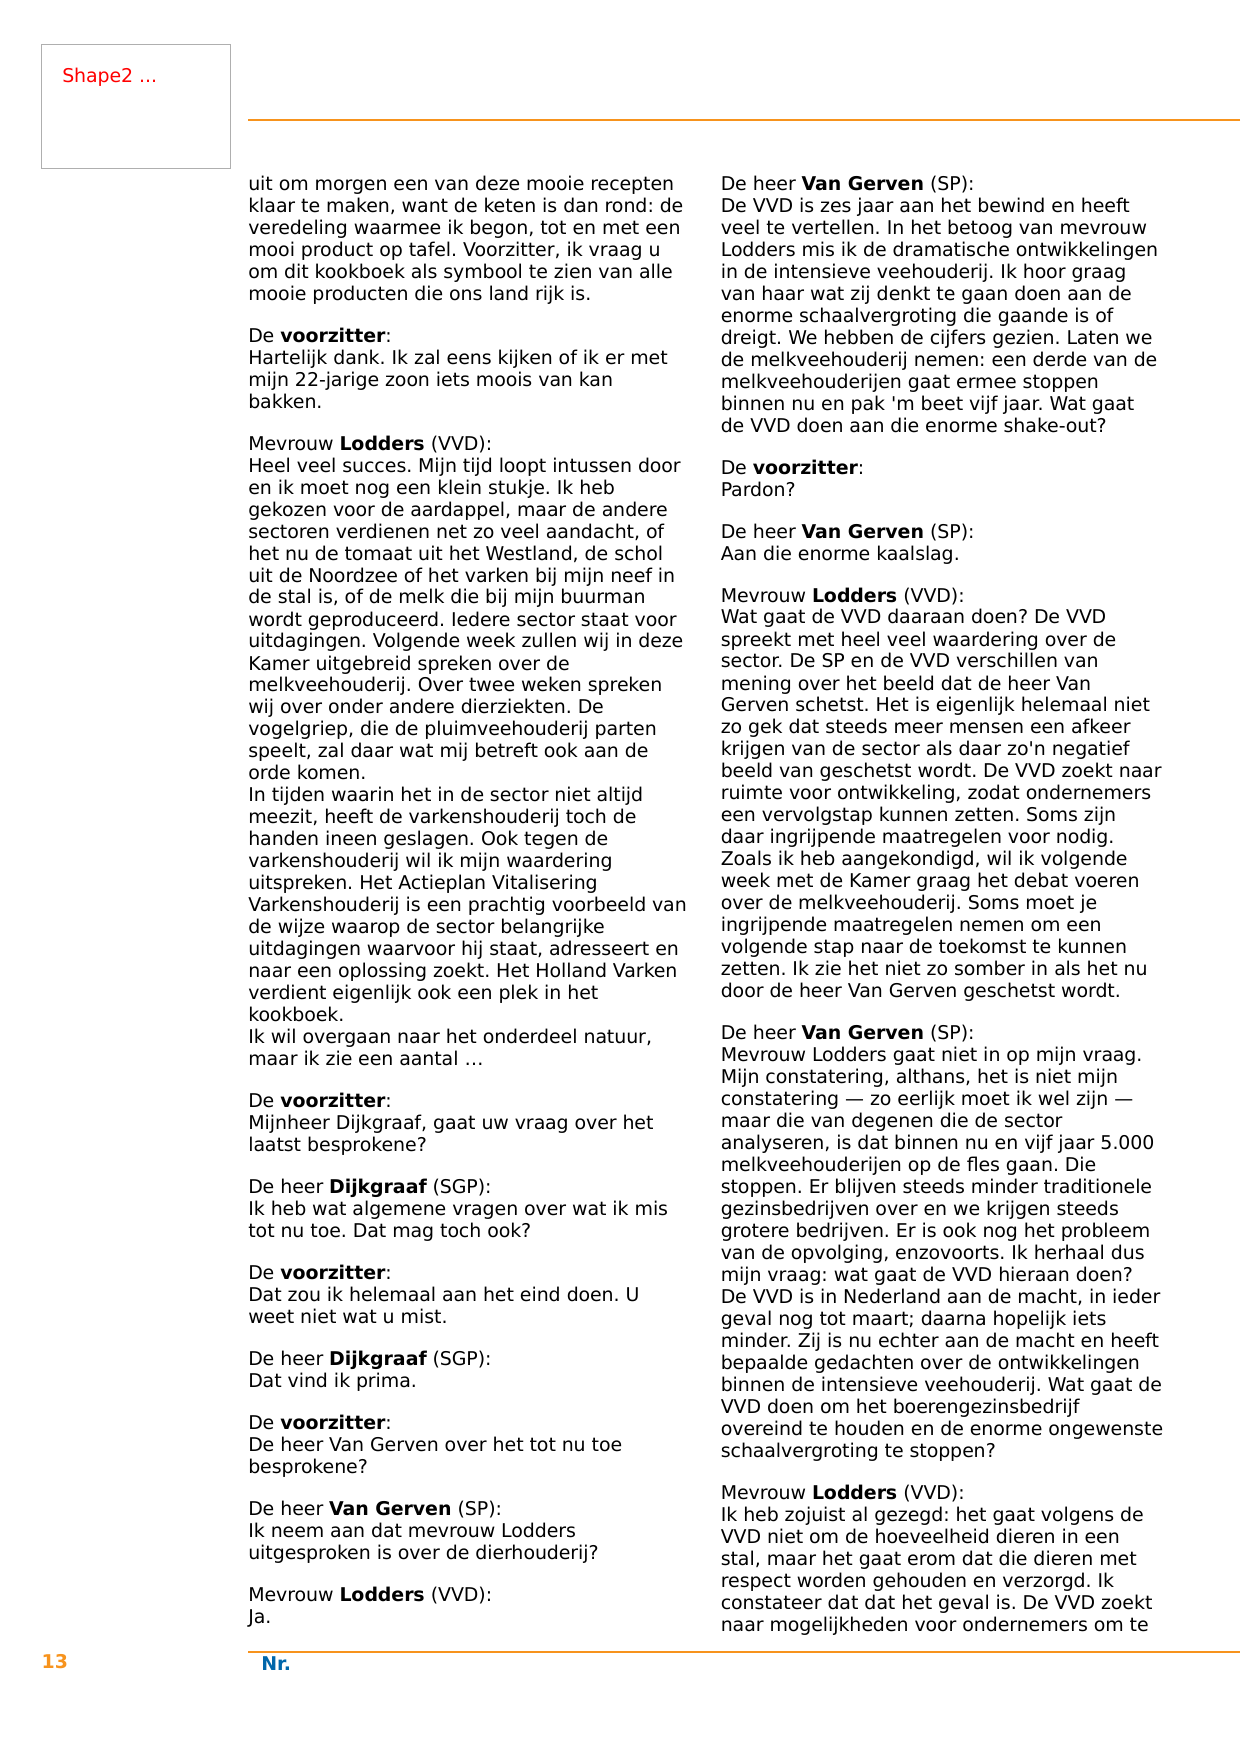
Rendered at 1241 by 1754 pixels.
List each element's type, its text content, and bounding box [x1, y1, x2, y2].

text De heer Dijkgraaf (SGP): [248, 1348, 691, 1370]
text uit om morgen een van deze mooie recepten klaar te maken, want de keten is dan rond: de veredeling waarmee ik begon, tot en met een mooi product op tafel. Voorzitter, ik vraag u om dit kookboek als symbool te zien van alle mooie producten die ons land rijk is. [248, 173, 691, 305]
text Heel veel succes. Mijn tijd loopt intussen door en ik moet nog een klein stukje. Ik heb gekozen voor de aardappel, maar de andere sectoren verdienen net zo veel aandacht, of het nu de tomaat uit het Westland, de schol uit de Noordzee of het varken bij mijn neef in de stal is, of de melk die bij mijn buurman wordt geproduceerd. Iedere sector staat voor uitdagingen. Volgende week zullen wij in deze Kamer uitgebreid spreken over de melkveehouderij. Over twee weken spreken wij over onder andere dierziekten. De vogelgriep, die de pluimveehouderij parten speelt, zal daar wat mij betreft ook aan de orde komen. [248, 454, 691, 784]
text Wat gaat de VVD daaraan doen? De VVD spreekt met heel veel waardering over de sector. De SP en de VVD verschillen van mening over het beeld dat de heer Van Gerven schetst. Het is eigenlijk helemaal niet zo gek dat steeds meer mensen een afkeer krijgen van de sector als daar zo'n negatief beeld van geschetst wordt. De VVD zoekt naar ruimte voor ontwikkeling, zodat ondernemers een vervolgstap kunnen zetten. Soms zijn daar ingrijpende maatregelen voor nodig. Zoals ik heb aangekondigd, wil ik volgende week met de Kamer graag het debat voeren over de melkveehouderij. Soms moet je ingrijpende maatregelen nemen om een volgende stap naar de toekomst te kunnen zetten. Ik zie het niet zo somber in als het nu door de heer Van Gerven geschetst wordt. [721, 606, 1163, 1002]
text Hartelijk dank. Ik zal eens kijken of ik er met mijn 22-jarige zoon iets moois van kan bakken. [248, 347, 691, 413]
text Mevrouw Lodders (VVD): [721, 584, 1163, 606]
text Ik wil overgaan naar het onderdeel natuur, maar ik zie een aantal … [248, 1026, 691, 1070]
text De VVD is zes jaar aan het bewind en heeft veel te vertellen. In het betoog van mevrouw Lodders mis ik de dramatische ontwikkelingen in de intensieve veehouderij. Ik hoor graag van haar wat zij denkt te gaan doen aan de enorme schaalvergroting die gaande is of dreigt. We hebben de cijfers gezien. Laten we de melkveehouderij nemen: een derde van de melkveehouderijen gaat ermee stoppen binnen nu en pak 'm beet vijf jaar. Wat gaat de VVD doen aan die enorme shake-out? [721, 195, 1163, 437]
text Mevrouw Lodders (VVD): [248, 433, 691, 454]
text De heer Van Gerven (SP): [721, 173, 1163, 195]
text De heer Van Gerven over het tot nu toe besprokene? [248, 1434, 691, 1478]
text De heer Van Gerven (SP): [721, 521, 1163, 542]
text De voorzitter: [248, 1412, 691, 1434]
text Ik heb zojuist al gezegd: het gaat volgens de VVD niet om de hoeveelheid dieren in een stal, maar het gaat erom dat die dieren met respect worden gehouden en verzorgd. Ik constateer dat dat het geval is. De VVD zoekt naar mogelijkheden voor ondernemers om te [721, 1504, 1163, 1636]
text Mijnheer Dijkgraaf, gaat uw vraag over het laatst besprokene? [248, 1112, 691, 1156]
text De voorzitter: [248, 325, 691, 347]
text Mevrouw Lodders gaat niet in op mijn vraag. Mijn constatering, althans, het is niet mijn constatering — zo eerlijk moet ik wel zijn — maar die van degenen die de sector analyseren, is dat binnen nu en vijf jaar 5.000 melkveehouderijen op de fles gaan. Die stoppen. Er blijven steeds minder traditionele gezinsbedrijven over en we krijgen steeds grotere bedrijven. Er is ook nog het probleem van de opvolging, enzovoorts. Ik herhaal dus mijn vraag: wat gaat de VVD hieraan doen? De VVD is in Nederland aan de macht, in ieder geval nog tot maart; daarna hopelijk iets minder. Zij is nu echter aan de macht en heeft bepaalde gedachten over de ontwikkelingen binnen de intensieve veehouderij. Wat gaat de VVD doen om het boerengezinsbedrijf overeind te houden en de enorme ongewenste schaalvergroting te stoppen? [721, 1044, 1163, 1462]
text De heer Van Gerven (SP): [248, 1498, 691, 1520]
text Ik heb wat algemene vragen over wat ik mis tot nu toe. Dat mag toch ook? [248, 1198, 691, 1242]
text Aan die enorme kaalslag. [721, 542, 1163, 564]
text Ja. [248, 1606, 691, 1628]
text De heer Dijkgraaf (SGP): [248, 1176, 691, 1198]
text Mevrouw Lodders (VVD): [721, 1482, 1163, 1504]
text De heer Van Gerven (SP): [721, 1022, 1163, 1044]
text De voorzitter: [248, 1090, 691, 1112]
text Dat vind ik prima. [248, 1370, 691, 1392]
text De voorzitter: [721, 457, 1163, 478]
text Dat zou ik helemaal aan het eind doen. U weet niet wat u mist. [248, 1284, 691, 1328]
text Mevrouw Lodders (VVD): [248, 1584, 691, 1606]
text De voorzitter: [248, 1262, 691, 1284]
text Ik neem aan dat mevrouw Lodders uitgesproken is over de dierhouderij? [248, 1520, 691, 1564]
text Pardon? [721, 478, 1163, 501]
text In tijden waarin het in de sector niet altijd meezit, heeft de varkenshouderij toch de handen ineen geslagen. Ook tegen de varkenshouderij wil ik mijn waardering uitspreken. Het Actieplan Vitalisering Varkenshouderij is een prachtig voorbeeld van de wijze waarop de sector belangrijke uitdagingen waarvoor hij staat, adresseert en naar een oplossing zoekt. Het Holland Varken verdient eigenlijk ook een plek in het kookboek. [248, 784, 691, 1026]
